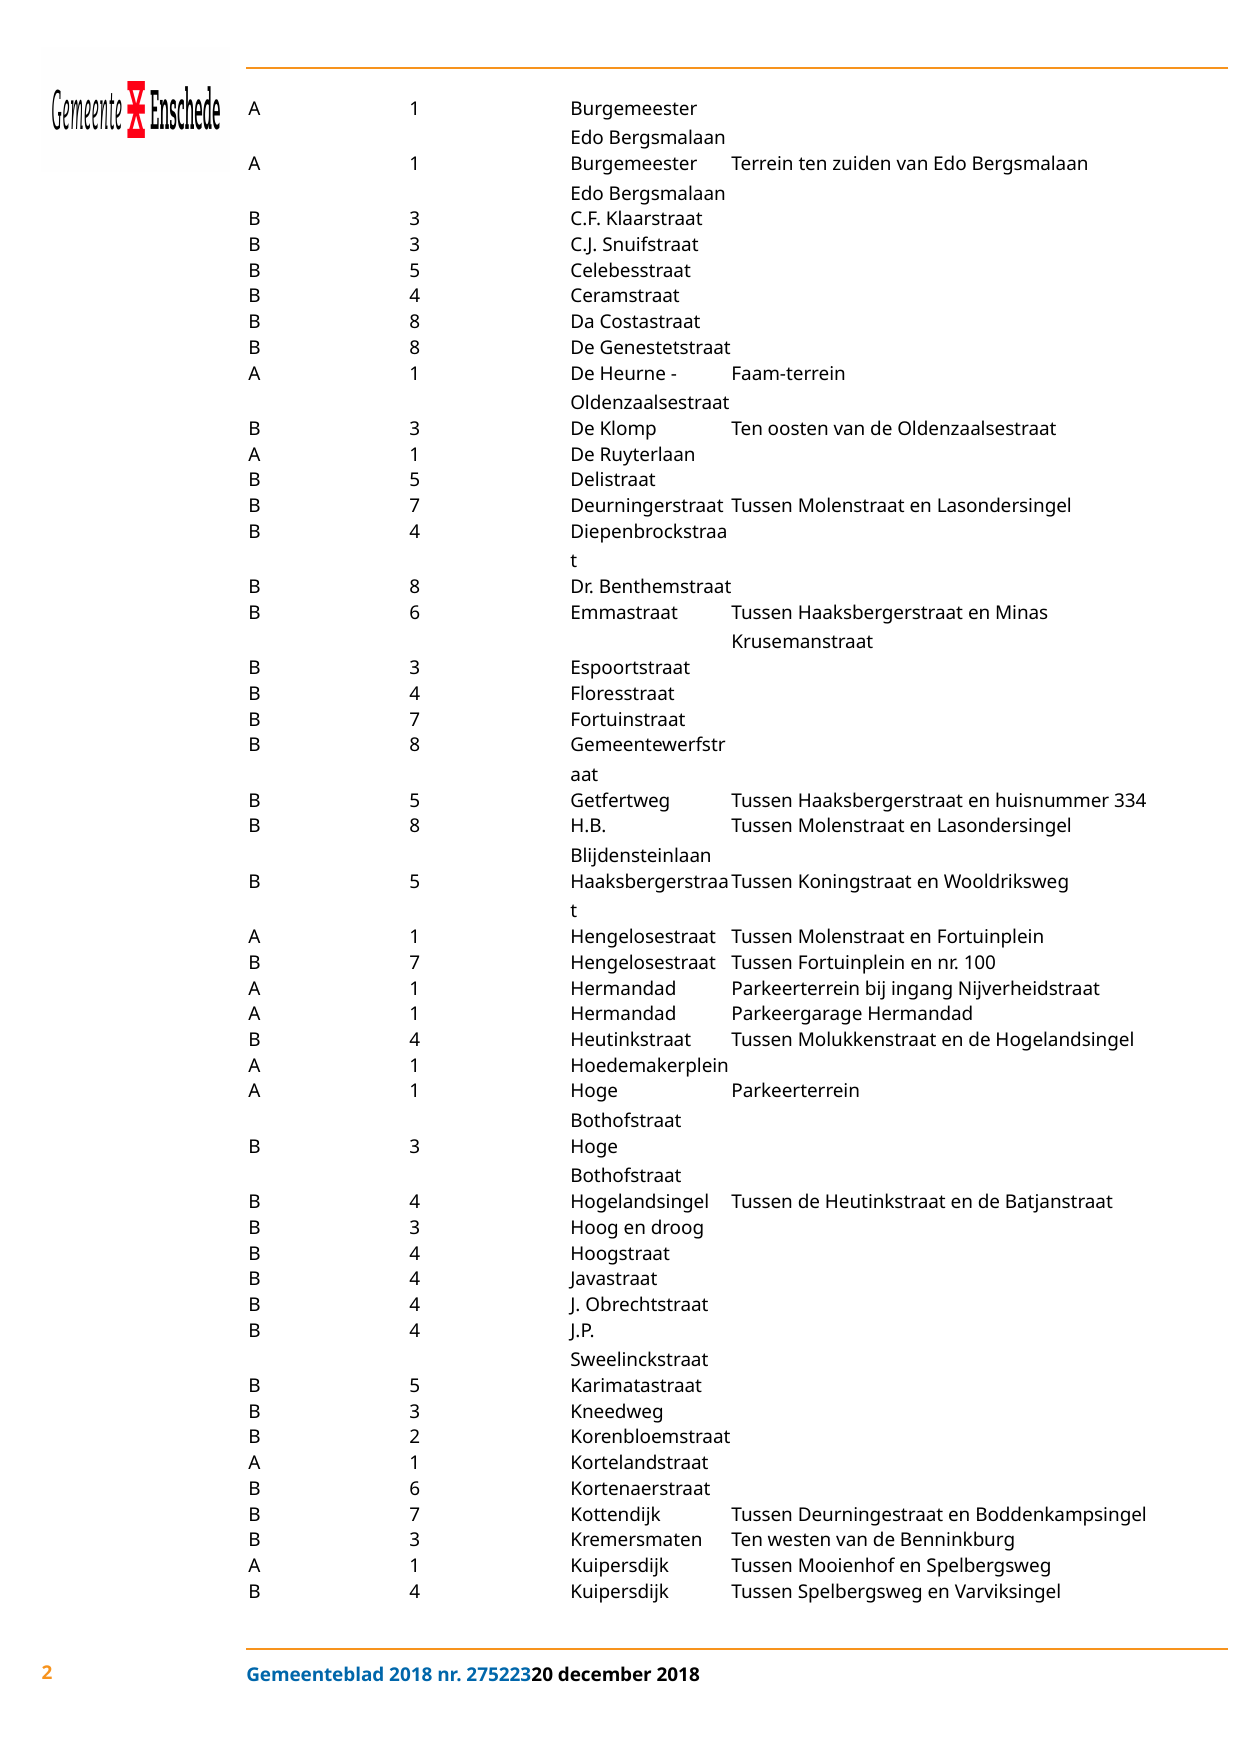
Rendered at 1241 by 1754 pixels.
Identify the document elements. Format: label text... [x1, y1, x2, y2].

table_cell B [248, 1026, 409, 1052]
table_cell A [248, 150, 409, 205]
table_cell Ten oosten van de Oldenzaalsestraat [731, 415, 1152, 441]
table_cell B [248, 1398, 409, 1424]
table_cell Kuipersdijk [570, 1552, 731, 1578]
table_cell Kuipersdijk [570, 1578, 731, 1604]
table_cell 4 [409, 1317, 570, 1372]
table_cell Fortuinstraat [570, 706, 731, 732]
table_cell 4 [409, 1026, 570, 1052]
table_cell 5 [409, 1372, 570, 1398]
table_cell [731, 283, 1152, 308]
table_cell B [248, 283, 409, 308]
table_cell Burgemeester Edo Bergsmalaan [570, 95, 731, 150]
table_cell B [248, 1133, 409, 1188]
table_cell 1 [409, 975, 570, 1000]
table_cell Javastraat [570, 1265, 731, 1291]
table_cell Tussen Molenstraat en Fortuinplein [731, 923, 1152, 949]
table_cell 7 [409, 949, 570, 975]
table_cell A [248, 923, 409, 949]
table_cell A [248, 975, 409, 1000]
table_cell Tussen Deurningestraat en Boddenkampsingel [731, 1501, 1152, 1527]
table_cell Floresstraat [570, 680, 731, 706]
table_cell Getfertweg [570, 787, 731, 813]
table_cell [731, 1424, 1152, 1449]
table_cell 7 [409, 706, 570, 732]
table_cell A [248, 1052, 409, 1078]
table_cell Espoortstraat [570, 654, 731, 680]
table_cell 8 [409, 308, 570, 334]
table_cell Parkeerterrein [731, 1078, 1152, 1133]
table_cell Parkeerterrein bij ingang Nijverheidstraat [731, 975, 1152, 1000]
table_cell Haaksbergerstraat [570, 868, 731, 923]
table_cell Deurningerstraat [570, 492, 731, 518]
table_cell Emmastraat [570, 599, 731, 654]
table_cell [731, 1133, 1152, 1188]
table_cell Hengelosestraat [570, 949, 731, 975]
table_cell 5 [409, 467, 570, 492]
table_cell A [248, 360, 409, 415]
table_cell 4 [409, 1265, 570, 1291]
table_cell Hoge Bothofstraat [570, 1133, 731, 1188]
table_cell B [248, 654, 409, 680]
table_cell [731, 1052, 1152, 1078]
table_cell Korenbloemstraat [570, 1424, 731, 1449]
table_cell [731, 1291, 1152, 1317]
table_cell B [248, 732, 409, 787]
table_cell Tussen de Heutinkstraat en de Batjanstraat [731, 1188, 1152, 1214]
table_cell 1 [409, 150, 570, 205]
table_cell 4 [409, 1578, 570, 1604]
table_cell B [248, 334, 409, 360]
table_cell Kortenaerstraat [570, 1475, 731, 1501]
table_cell H.B. Blijdensteinlaan [570, 813, 731, 868]
table_cell Dr. Benthemstraat [570, 573, 731, 599]
table_cell [731, 706, 1152, 732]
table_cell 4 [409, 518, 570, 573]
table_cell Da Costastraat [570, 308, 731, 334]
table_cell 6 [409, 1475, 570, 1501]
table_cell [731, 1265, 1152, 1291]
table_cell [731, 441, 1152, 467]
table_cell 1 [409, 441, 570, 467]
table_cell B [248, 1475, 409, 1501]
table_cell Delistraat [570, 467, 731, 492]
table_cell A [248, 1000, 409, 1026]
table_cell 6 [409, 599, 570, 654]
table_cell Faam-terrein [731, 360, 1152, 415]
table_cell 8 [409, 732, 570, 787]
table_cell B [248, 813, 409, 868]
table_cell 4 [409, 680, 570, 706]
table_cell 1 [409, 1552, 570, 1578]
table_cell 1 [409, 923, 570, 949]
table_cell Tussen Molukkenstraat en de Hogelandsingel [731, 1026, 1152, 1052]
table_cell 5 [409, 257, 570, 283]
table_cell 3 [409, 1133, 570, 1188]
table_cell [731, 308, 1152, 334]
table_cell 1 [409, 1449, 570, 1475]
table_cell A [248, 1449, 409, 1475]
table_cell [731, 573, 1152, 599]
table_cell 4 [409, 1291, 570, 1317]
table_cell [731, 467, 1152, 492]
table_cell [731, 518, 1152, 573]
table_cell De Heurne - Oldenzaalsestraat [570, 360, 731, 415]
table_cell Kneedweg [570, 1398, 731, 1424]
table_cell J. Obrechtstraat [570, 1291, 731, 1317]
table_cell Ten westen van de Benninkburg [731, 1527, 1152, 1552]
table_cell 8 [409, 334, 570, 360]
table_cell Tussen Molenstraat en Lasondersingel [731, 813, 1152, 868]
table_cell Hogelandsingel [570, 1188, 731, 1214]
table_cell B [248, 415, 409, 441]
table_cell B [248, 680, 409, 706]
table_cell 4 [409, 283, 570, 308]
table_cell 3 [409, 205, 570, 231]
table_cell B [248, 308, 409, 334]
table_cell De Klomp [570, 415, 731, 441]
table_cell 2 [409, 1424, 570, 1449]
table_cell [731, 1317, 1152, 1372]
table_cell B [248, 205, 409, 231]
table_cell C.J. Snuifstraat [570, 231, 731, 257]
table_cell B [248, 257, 409, 283]
table_cell A [248, 441, 409, 467]
table_cell Hoogstraat [570, 1240, 731, 1265]
table_cell Celebesstraat [570, 257, 731, 283]
table_cell B [248, 492, 409, 518]
table_cell 7 [409, 1501, 570, 1527]
table_cell C.F. Klaarstraat [570, 205, 731, 231]
table_cell 7 [409, 492, 570, 518]
table_cell [731, 95, 1152, 150]
table_cell [731, 1475, 1152, 1501]
table_cell Hoedemakerplein [570, 1052, 731, 1078]
table_cell B [248, 1501, 409, 1527]
table_cell 4 [409, 1240, 570, 1265]
table_cell B [248, 1317, 409, 1372]
table_cell A [248, 1552, 409, 1578]
table_cell [731, 680, 1152, 706]
table_cell B [248, 1372, 409, 1398]
table_cell Tussen Spelbergsweg en Varviksingel [731, 1578, 1152, 1604]
table_cell Diepenbrockstraat [570, 518, 731, 573]
table_cell A [248, 1078, 409, 1133]
table_cell Hengelosestraat [570, 923, 731, 949]
table_cell Hoog en droog [570, 1214, 731, 1240]
table_cell De Ruyterlaan [570, 441, 731, 467]
table_cell [731, 205, 1152, 231]
table_cell [731, 1240, 1152, 1265]
table_cell B [248, 787, 409, 813]
table_cell B [248, 518, 409, 573]
table_cell 1 [409, 1052, 570, 1078]
table_cell B [248, 1240, 409, 1265]
table_cell 8 [409, 813, 570, 868]
table_cell [731, 1398, 1152, 1424]
table_cell Hermandad [570, 1000, 731, 1026]
table_cell B [248, 467, 409, 492]
table_cell 5 [409, 868, 570, 923]
table_cell Ceramstraat [570, 283, 731, 308]
table_cell Tussen Koningstraat en Wooldriksweg [731, 868, 1152, 923]
table_cell Kremersmaten [570, 1527, 731, 1552]
table_cell 3 [409, 1398, 570, 1424]
table_cell Tussen Haaksbergerstraat en huisnummer 334 [731, 787, 1152, 813]
table_cell B [248, 599, 409, 654]
table_cell [731, 1214, 1152, 1240]
table_cell B [248, 1578, 409, 1604]
table_cell [731, 1372, 1152, 1398]
table_cell 8 [409, 573, 570, 599]
table_cell A [248, 95, 409, 150]
table_cell B [248, 1527, 409, 1552]
table_cell B [248, 1424, 409, 1449]
table_cell 3 [409, 415, 570, 441]
table_cell [731, 231, 1152, 257]
table_cell Gemeentewerfstraat [570, 732, 731, 787]
table_cell Hoge Bothofstraat [570, 1078, 731, 1133]
table_cell 4 [409, 1188, 570, 1214]
table_cell Tussen Fortuinplein en nr. 100 [731, 949, 1152, 975]
table_cell B [248, 573, 409, 599]
table_cell Heutinkstraat [570, 1026, 731, 1052]
picture [41, 47, 231, 172]
table_cell Tussen Haaksbergerstraat en Minas Krusemanstraat [731, 599, 1152, 654]
table_cell 3 [409, 1527, 570, 1552]
table_cell B [248, 231, 409, 257]
table_cell B [248, 1291, 409, 1317]
table_cell De Genestetstraat [570, 334, 731, 360]
table_cell 5 [409, 787, 570, 813]
table_cell [731, 654, 1152, 680]
table_cell [731, 257, 1152, 283]
table_cell 3 [409, 654, 570, 680]
table_cell B [248, 1188, 409, 1214]
table_cell 1 [409, 1000, 570, 1026]
table_cell B [248, 706, 409, 732]
table_cell Tussen Molenstraat en Lasondersingel [731, 492, 1152, 518]
table_cell [731, 732, 1152, 787]
table_cell B [248, 868, 409, 923]
table_cell 1 [409, 1078, 570, 1133]
table_cell Tussen Mooienhof en Spelbergsweg [731, 1552, 1152, 1578]
table_cell 3 [409, 231, 570, 257]
table_cell Burgemeester Edo Bergsmalaan [570, 150, 731, 205]
table_cell [731, 334, 1152, 360]
table_cell Kortelandstraat [570, 1449, 731, 1475]
table_cell 1 [409, 95, 570, 150]
table_cell Hermandad [570, 975, 731, 1000]
table_cell Kottendijk [570, 1501, 731, 1527]
table_cell Parkeergarage Hermandad [731, 1000, 1152, 1026]
table_cell B [248, 949, 409, 975]
table_cell 1 [409, 360, 570, 415]
table_cell Terrein ten zuiden van Edo Bergsmalaan [731, 150, 1152, 205]
table_cell B [248, 1265, 409, 1291]
table_cell 3 [409, 1214, 570, 1240]
table_cell Karimatastraat [570, 1372, 731, 1398]
table_cell [731, 1449, 1152, 1475]
table_cell J.P. Sweelinckstraat [570, 1317, 731, 1372]
table_cell B [248, 1214, 409, 1240]
